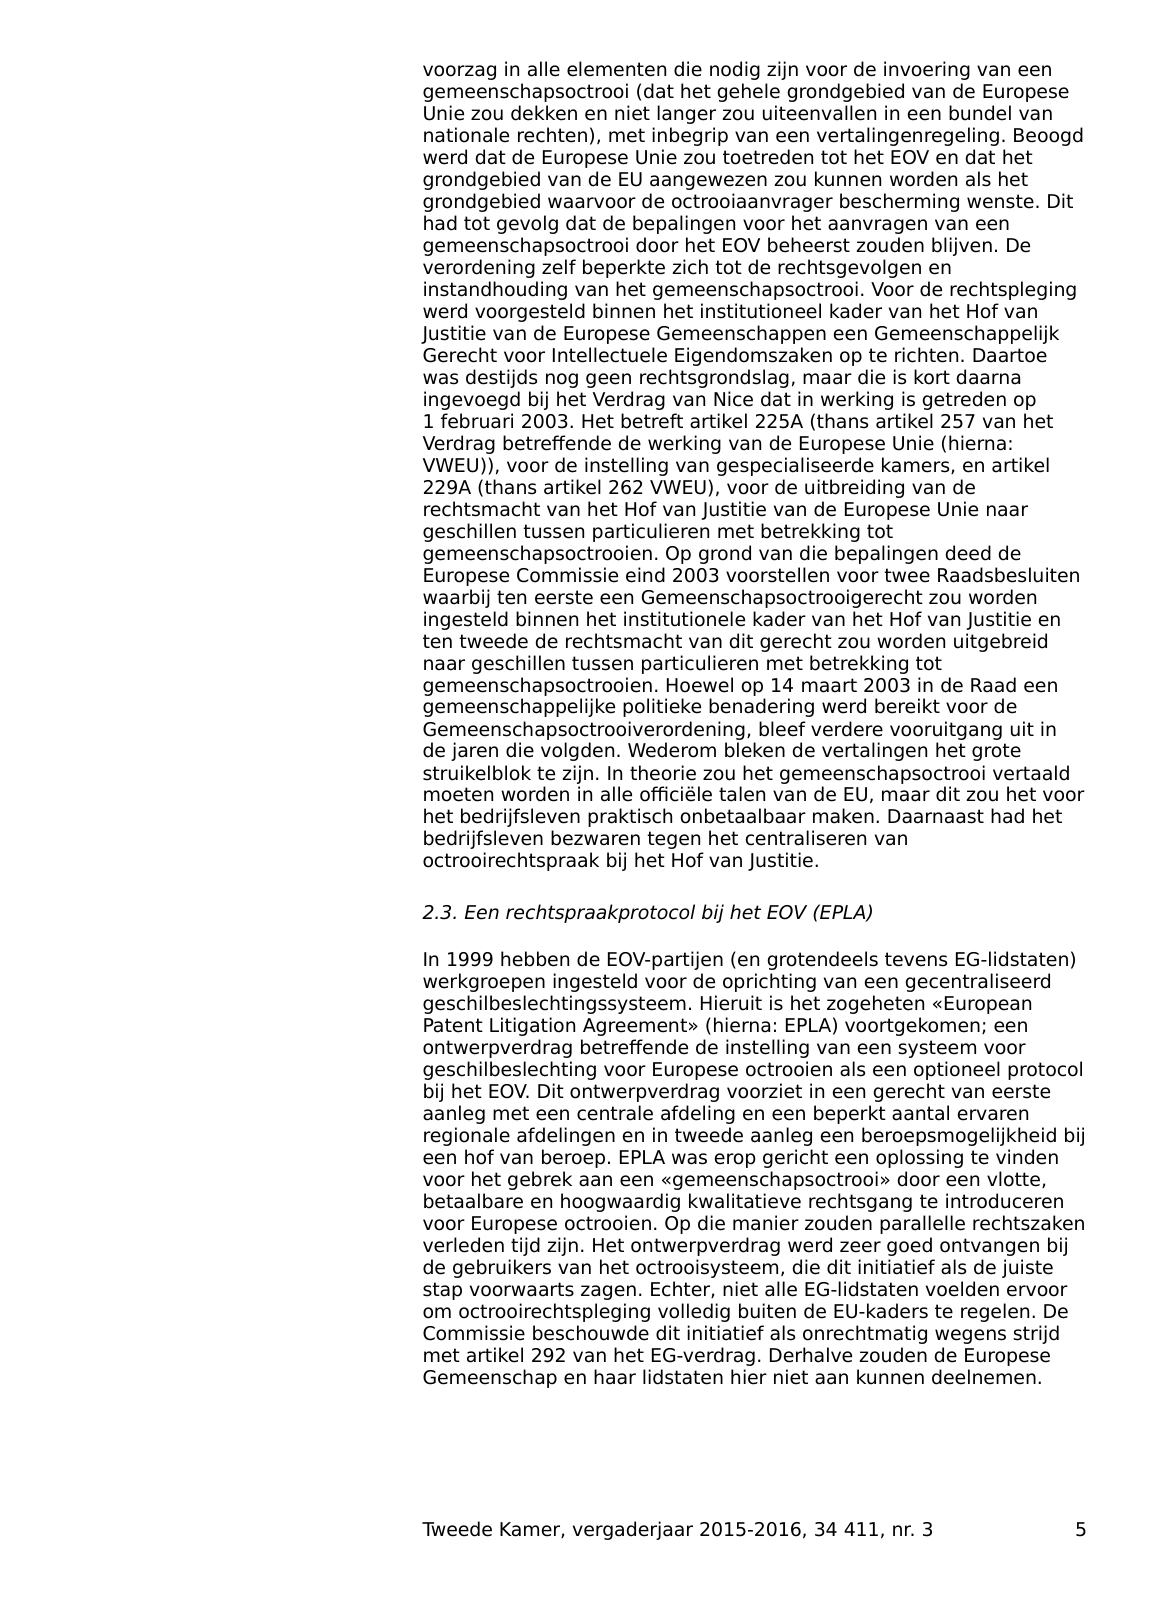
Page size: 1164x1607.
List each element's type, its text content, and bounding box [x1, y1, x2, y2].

subtitle 2.3. Een rechtspraakprotocol bij het EOV (EPLA) [422, 902, 1087, 924]
text In 1999 hebben de EOV-partijen (en grotendeels tevens EG-lidstaten) werkgroepen ingesteld voor de oprichting van een gecentraliseerd geschilbeslechtingssysteem. Hieruit is het zogeheten «European Patent Litigation Agreement» (hierna: EPLA) voortgekomen; een ontwerpverdrag betreffende de instelling van een systeem voor geschilbeslechting voor Europese octrooien als een optioneel protocol bij het EOV. Dit ontwerpverdrag voorziet in een gerecht van eerste aanleg met een centrale afdeling en een beperkt aantal ervaren regionale afdelingen en in tweede aanleg een beroepsmogelijkheid bij een hof van beroep. EPLA was erop gericht een oplossing te vinden voor het gebrek aan een «gemeenschapsoctrooi» door een vlotte, betaalbare en hoogwaardig kwalitatieve rechtsgang te introduceren voor Europese octrooien. Op die manier zouden parallelle rechtszaken verleden tijd zijn. Het ontwerpverdrag werd zeer goed ontvangen bij de gebruikers van het octrooisysteem, die dit initiatief als de juiste stap voorwaarts zagen. Echter, niet alle EG-lidstaten voelden ervoor om octrooirechtspleging volledig buiten de EU-kaders te regelen. De Commissie beschouwde dit initiatief als onrechtmatig wegens strijd met artikel 292 van het EG-verdrag. Derhalve zouden de Europese Gemeenschap en haar lidstaten hier niet aan kunnen deelnemen. [422, 949, 1087, 1389]
text voorzag in alle elementen die nodig zijn voor de invoering van een gemeenschapsoctrooi (dat het gehele grondgebied van de Europese Unie zou dekken en niet langer zou uiteenvallen in een bundel van nationale rechten), met inbegrip van een vertalingenregeling. Beoogd werd dat de Europese Unie zou toetreden tot het EOV en dat het grondgebied van de EU aangewezen zou kunnen worden als het grondgebied waarvoor de octrooiaanvrager bescherming wenste. Dit had tot gevolg dat de bepalingen voor het aanvragen van een gemeenschapsoctrooi door het EOV beheerst zouden blijven. De verordening zelf beperkte zich tot de rechtsgevolgen en instandhouding van het gemeenschapsoctrooi. Voor de rechtspleging werd voorgesteld binnen het institutioneel kader van het Hof van Justitie van de Europese Gemeenschappen een Gemeenschappelijk Gerecht voor Intellectuele Eigendomszaken op te richten. Daartoe was destijds nog geen rechtsgrondslag, maar die is kort daarna ingevoegd bij het Verdrag van Nice dat in werking is getreden op 1 februari 2003. Het betreft artikel 225A (thans artikel 257 van het Verdrag betreffende de werking van de Europese Unie (hierna: VWEU)), voor de instelling van gespecialiseerde kamers, en artikel 229A (thans artikel 262 VWEU), voor de uitbreiding van de rechtsmacht van het Hof van Justitie van de Europese Unie naar geschillen tussen particulieren met betrekking tot gemeenschapsoctrooien. Op grond van die bepalingen deed de Europese Commissie eind 2003 voorstellen voor twee Raadsbesluiten waarbij ten eerste een Gemeenschapsoctrooigerecht zou worden ingesteld binnen het institutionele kader van het Hof van Justitie en ten tweede de rechtsmacht van dit gerecht zou worden uitgebreid naar geschillen tussen particulieren met betrekking tot gemeenschapsoctrooien. Hoewel op 14 maart 2003 in de Raad een gemeenschappelijke politieke benadering werd bereikt voor de Gemeenschapsoctrooiverordening, bleef verdere vooruitgang uit in de jaren die volgden. Wederom bleken de vertalingen het grote struikelblok te zijn. In theorie zou het gemeenschapsoctrooi vertaald moeten worden in alle officiële talen van de EU, maar dit zou het voor het bedrijfsleven praktisch onbetaalbaar maken. Daarnaast had het bedrijfsleven bezwaren tegen het centraliseren van octrooirechtspraak bij het Hof van Justitie. [422, 59, 1087, 872]
